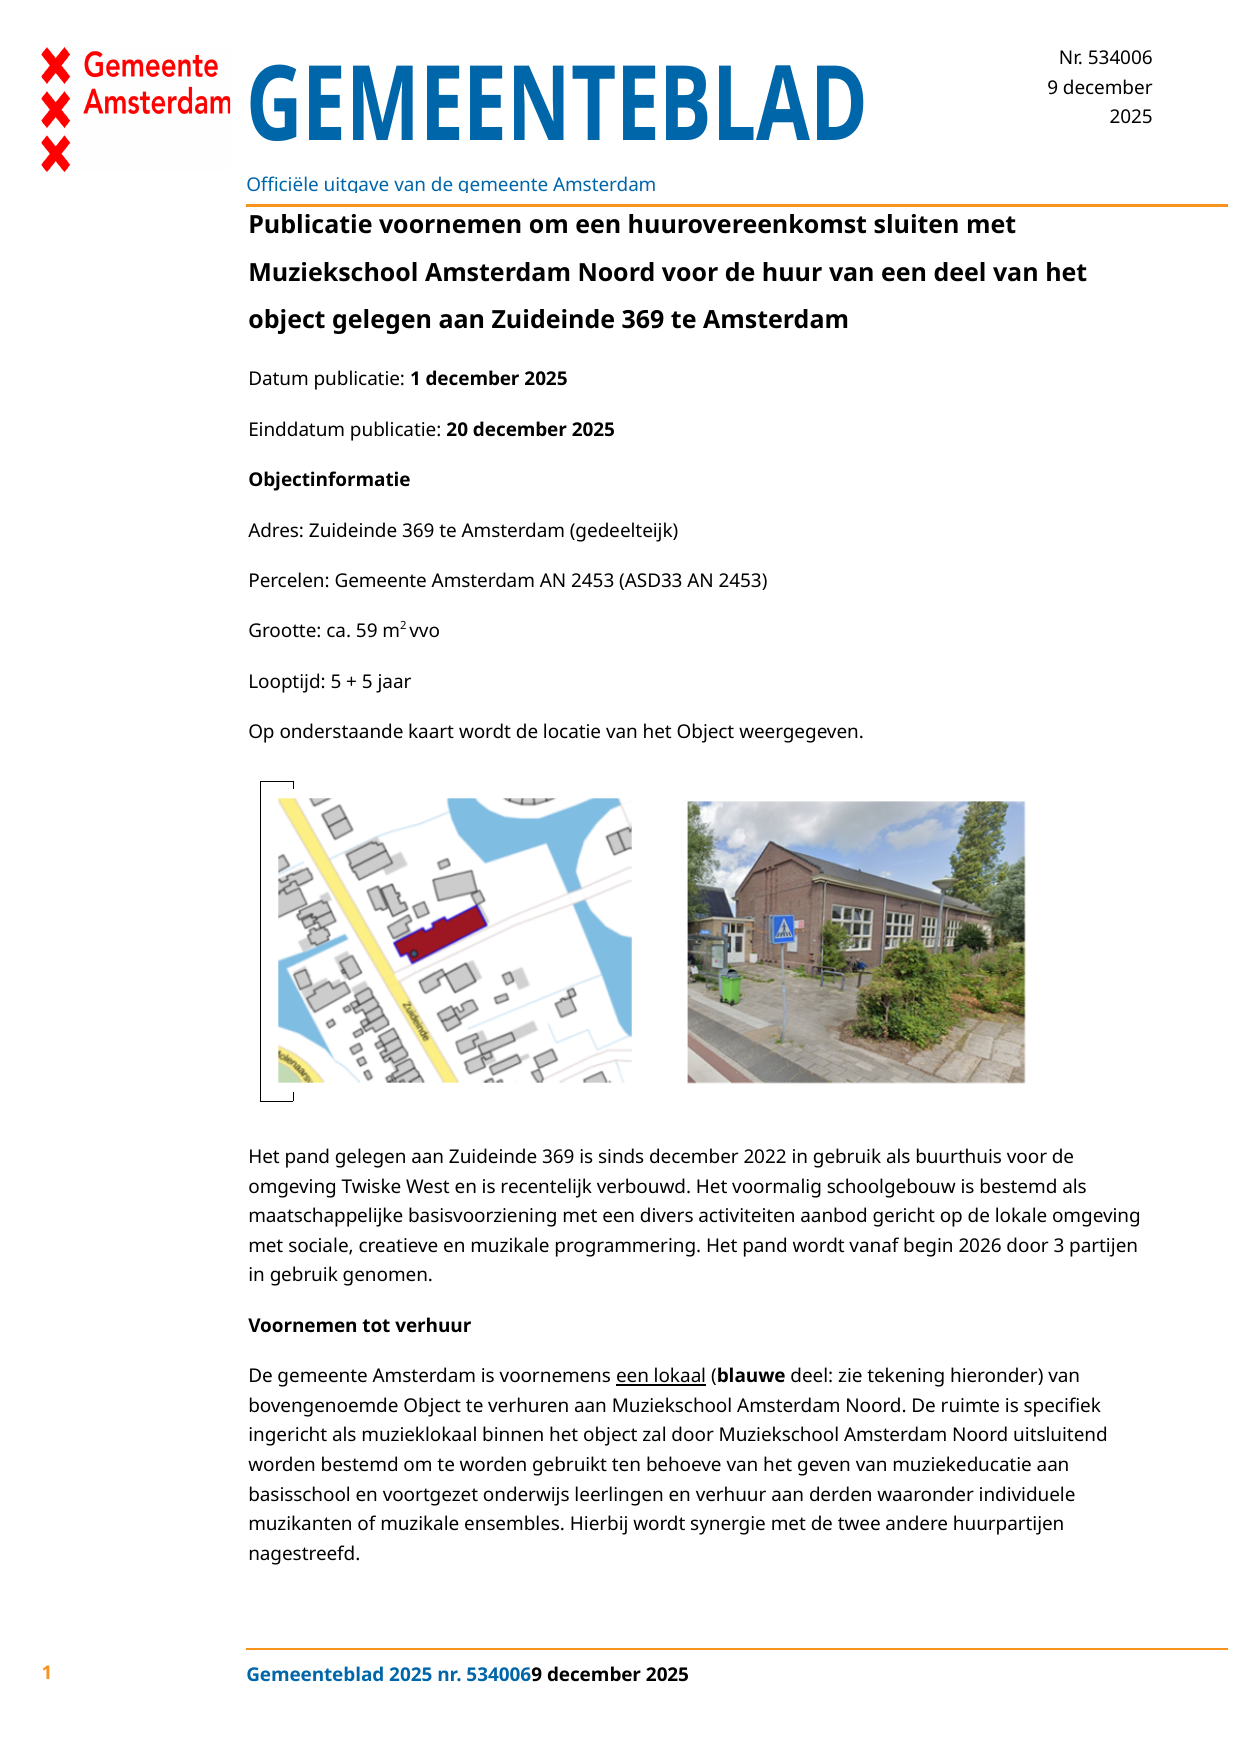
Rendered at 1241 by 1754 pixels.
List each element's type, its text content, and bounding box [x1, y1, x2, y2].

text Percelen: Gemeente Amsterdam AN 2453 (ASD33 AN 2453) [248, 567, 1152, 593]
picture [41, 47, 231, 172]
text Grootte: ca. 59 m2 vvo [248, 618, 1152, 643]
text De gemeente Amsterdam is voornemens een lokaal (blauwe deel: zie tekening hieronder) van bovengenoemde Object te verhuren aan Muziekschool Amsterdam Noord. De ruimte is specifiek ingericht als muzieklokaal binnen het object zal door Muziekschool Amsterdam Noord uitsluitend worden bestemd om te worden gebruikt ten behoeve van het geven van muziekeducatie aan basisschool en voortgezet onderwijs leerlingen en verhuur aan derden waaronder individuele muzikanten of muzikale ensembles. Hierbij wordt synergie met de twee andere huurpartijen nagestreefd. [248, 1362, 1152, 1566]
text Looptijd: 5 + 5 jaar [248, 668, 1152, 694]
text Op onderstaande kaart wordt de locatie van het Object weergegeven. [248, 718, 1152, 744]
picture [268, 789, 1037, 1092]
text Adres: Zuideinde 369 te Amsterdam (gedeelteijk) [248, 517, 1152, 542]
text Einddatum publicatie: 20 december 2025 [248, 416, 1152, 442]
text Publicatie voornemen om een huurovereenkomst sluiten met Muziekschool Amsterdam Noord voor de huur van een deel van het object gelegen aan Zuideinde 369 te Amsterdam [248, 207, 1152, 336]
text Voornemen tot verhuur [248, 1312, 1152, 1338]
text Het pand gelegen aan Zuideinde 369 is sinds december 2022 in gebruik als buurthuis voor de omgeving Twiske West en is recentelijk verbouwd. Het voormalig schoolgebouw is bestemd als maatschappelijke basisvoorziening met een divers activiteiten aanbod gericht op de lokale omgeving met sociale, creatieve en muzikale programmering. Het pand wordt vanaf begin 2026 door 3 partijen in gebruik genomen. [248, 1143, 1152, 1287]
text Datum publicatie: 1 december 2025 [248, 366, 1152, 391]
text Objectinformatie [248, 466, 1152, 492]
